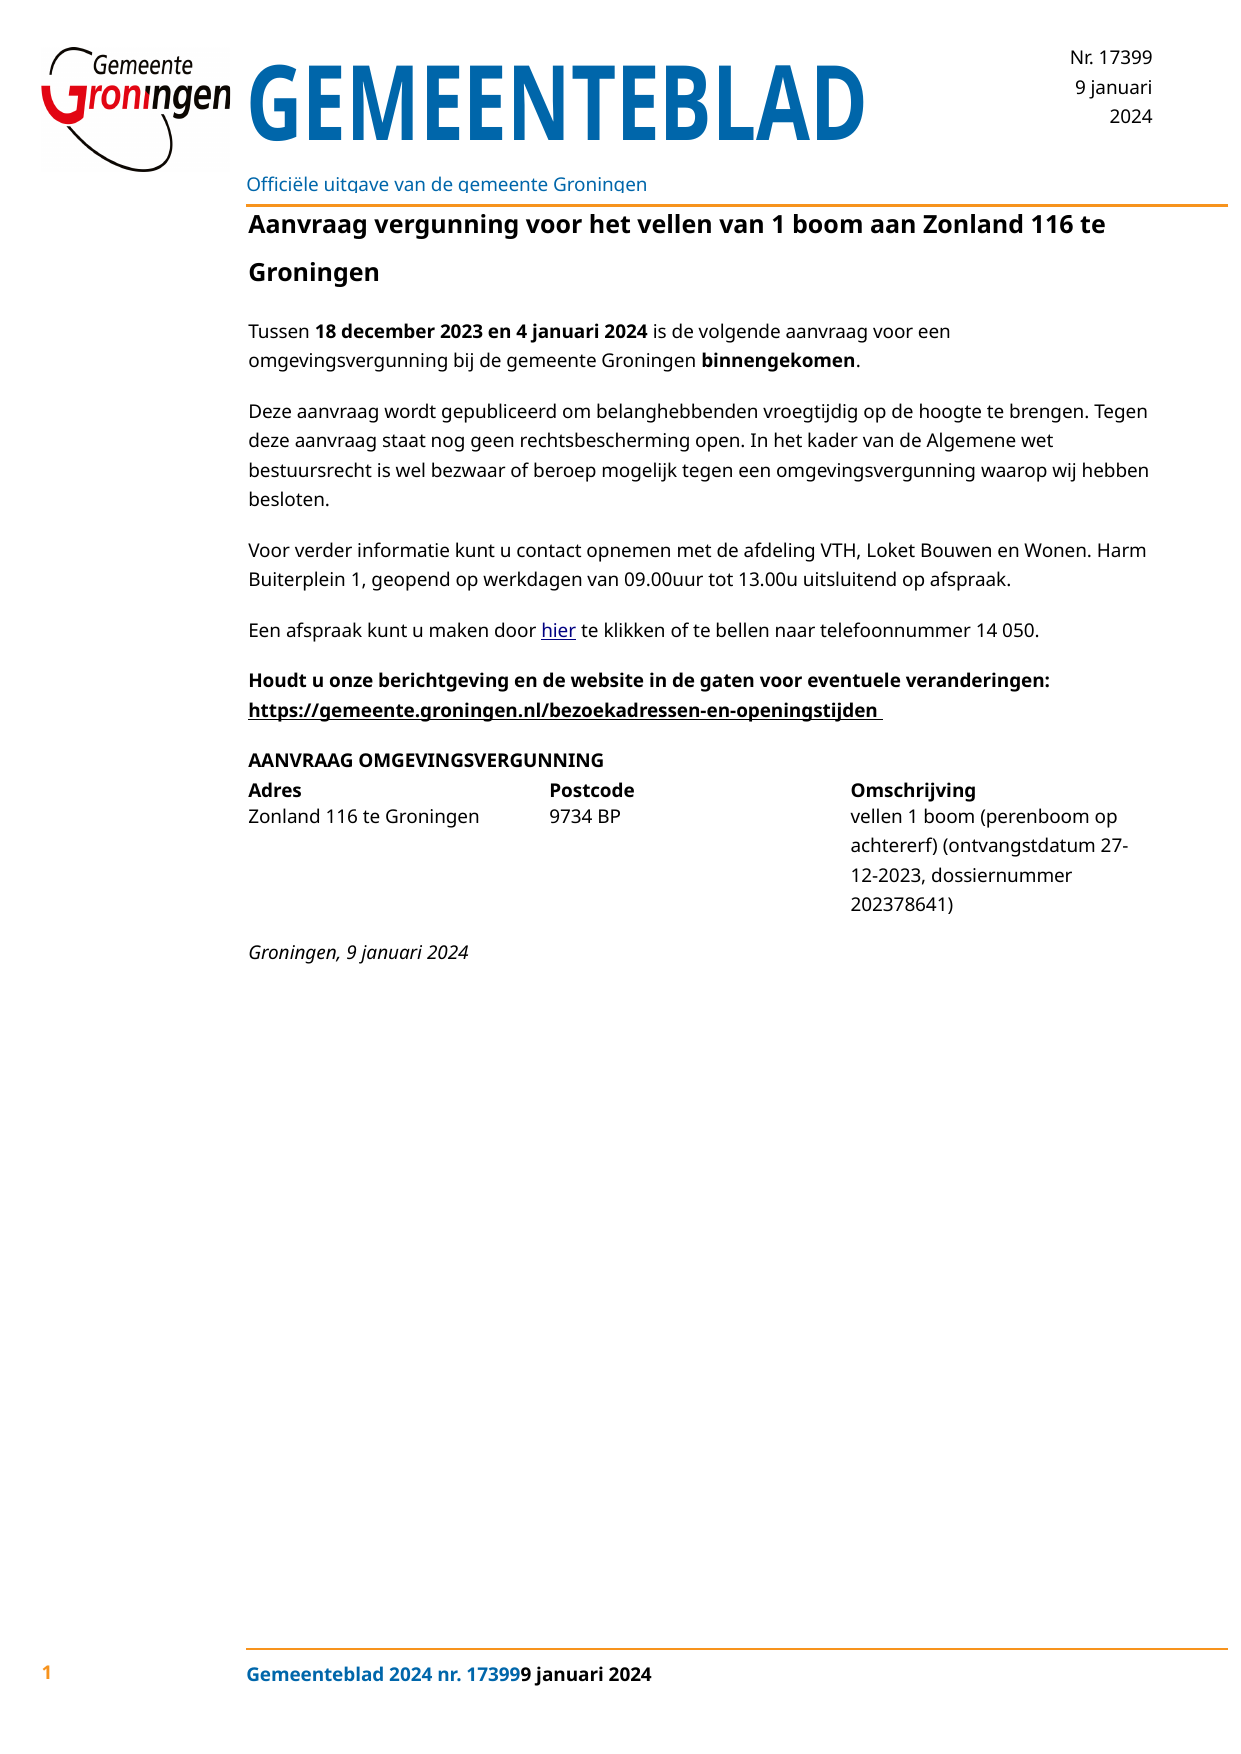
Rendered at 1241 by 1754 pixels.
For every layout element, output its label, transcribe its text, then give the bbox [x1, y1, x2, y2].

table_header Postcode [549, 777, 850, 803]
text Houdt u onze berichtgeving en de website in de gaten voor eventuele veranderingen: https://gemeente.groningen.nl/bezoekadressen-en-openingstijden [248, 667, 1152, 723]
table_cell 9734 BP [549, 803, 850, 917]
text Tussen 18 december 2023 en 4 januari 2024 is de volgende aanvraag voor een omgevingsvergunning bij de gemeente Groningen binnengekomen. [248, 318, 1152, 373]
table_header Omschrijving [850, 777, 1152, 803]
text Deze aanvraag wordt gepubliceerd om belanghebbenden vroegtijdig op de hoogte te brengen. Tegen deze aanvraag staat nog geen rechtsbescherming open. In het kader van de Algemene wet bestuursrecht is wel bezwaar of beroep mogelijk tegen een omgevingsvergunning waarop wij hebben besloten. [248, 398, 1152, 512]
table_cell Zonland 116 te Groningen [248, 803, 549, 917]
text AANVRAAG OMGEVINGSVERGUNNING [248, 747, 1152, 773]
table_cell vellen 1 boom (perenboom op achtererf) (ontvangstdatum 27-12-2023, dossiernummer 202378641) [850, 803, 1152, 917]
text Groningen, 9 januari 2024 [248, 939, 1152, 964]
table_header Adres [248, 777, 549, 803]
picture [41, 47, 231, 172]
text Een afspraak kunt u maken door hier te klikken of te bellen naar telefoonnummer 14 050. [248, 617, 1152, 643]
text Aanvraag vergunning voor het vellen van 1 boom aan Zonland 116 te Groningen [248, 207, 1152, 288]
text Voor verder informatie kunt u contact opnemen met de afdeling VTH, Loket Bouwen en Wonen. Harm Buiterplein 1, geopend op werkdagen van 09.00uur tot 13.00u uitsluitend op afspraak. [248, 537, 1152, 592]
